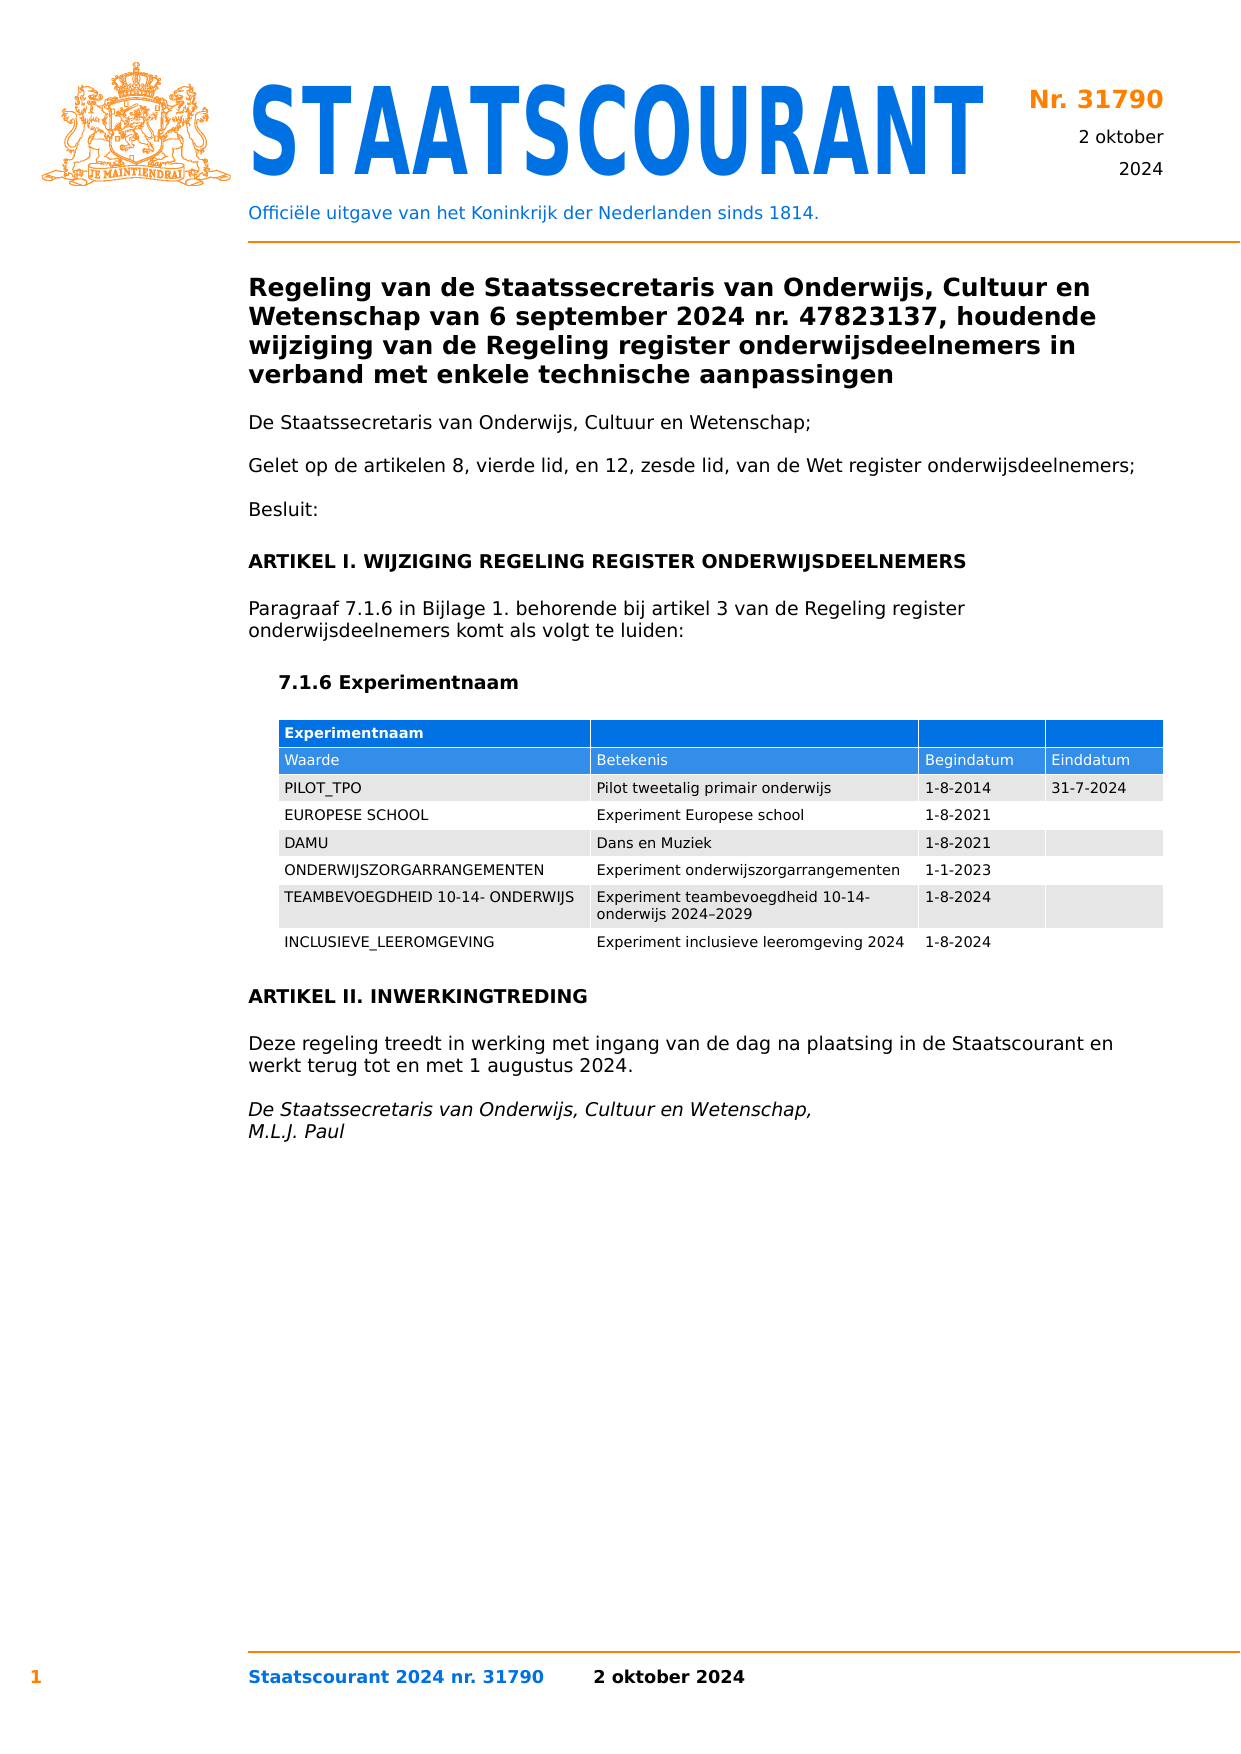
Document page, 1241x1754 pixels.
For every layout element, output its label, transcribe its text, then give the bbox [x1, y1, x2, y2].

table_cell 1-8-2024 [919, 885, 1045, 928]
table_header STAATSCOURANT [248, 62, 998, 203]
table_cell [1046, 803, 1163, 829]
table_cell Experiment onderwijszorgarrangementen [591, 857, 918, 883]
text De Staatssecretaris van Onderwijs, Cultuur en Wetenschap, M.L.J. Paul [248, 1099, 1163, 1143]
table_cell PILOT_TPO [279, 775, 590, 801]
table_cell 2 oktober [998, 121, 1240, 153]
table_cell 1-8-2021 [919, 830, 1045, 856]
table_cell 1-8-2021 [919, 803, 1045, 829]
table_header Experimentnaam [279, 720, 590, 747]
subtitle Regeling van de Staatssecretaris van Onderwijs, Cultuur en Wetenschap van 6 september 2024 nr. 47823137, houdende wijziging van de Regeling register onderwijsdeelnemers in verband met enkele technische aanpassingen [248, 273, 1163, 390]
subtitle ARTIKEL I. WIJZIGING REGELING REGISTER ONDERWIJSDEELNEMERS [248, 551, 1163, 573]
table_header Nr. 31790 [998, 62, 1240, 121]
table_cell Einddatum [1046, 748, 1163, 774]
table_header [25, 62, 248, 241]
table_header [919, 720, 1045, 747]
table_cell 1-8-2014 [919, 775, 1045, 801]
table_cell [1046, 857, 1163, 883]
table_cell EUROPESE SCHOOL [279, 803, 590, 829]
table_cell [1046, 830, 1163, 856]
table_cell 1-8-2024 [919, 929, 1045, 955]
table_cell Dans en Muziek [591, 830, 918, 856]
table_cell 31-7-2024 [1046, 775, 1163, 801]
table_cell [1046, 929, 1163, 955]
text Besluit: [248, 499, 1163, 521]
text Gelet op de artikelen 8, vierde lid, en 12, zesde lid, van de Wet register onderwijsdeelnemers; [248, 455, 1163, 477]
table_cell ONDERWIJSZORGARRANGEMENTEN [279, 857, 590, 883]
table_cell Begindatum [919, 748, 1045, 774]
table_cell 2024 [998, 153, 1240, 203]
subtitle 7.1.6 Experimentnaam [278, 672, 1163, 694]
table_cell Experiment teambevoegdheid 10-14-onderwijs 2024–2029 [591, 885, 918, 928]
table_cell DAMU [279, 830, 590, 856]
text Deze regeling treedt in werking met ingang van de dag na plaatsing in de Staatscourant en werkt terug tot en met 1 augustus 2024. [248, 1033, 1163, 1077]
table_cell INCLUSIEVE_LEEROMGEVING [279, 929, 590, 955]
table_cell Waarde [279, 748, 590, 774]
table_header [1046, 720, 1163, 747]
table_cell Pilot tweetalig primair onderwijs [591, 775, 918, 801]
table_cell Officiële uitgave van het Koninkrijk der Nederlanden sinds 1814. [248, 203, 1240, 241]
picture [41, 62, 231, 186]
table_cell 1-1-2023 [919, 857, 1045, 883]
subtitle ARTIKEL II. INWERKINGTREDING [248, 986, 1163, 1008]
table_cell Betekenis [591, 748, 918, 774]
table_cell Experiment inclusieve leeromgeving 2024 [591, 929, 918, 955]
table_cell TEAMBEVOEGDHEID 10-14- ONDERWIJS [279, 885, 590, 928]
table_cell Experiment Europese school [591, 803, 918, 829]
table_header [591, 720, 918, 747]
text Paragraaf 7.1.6 in Bijlage 1. behorende bij artikel 3 van de Regeling register onderwijsdeelnemers komt als volgt te luiden: [248, 598, 1163, 642]
table_cell [1046, 885, 1163, 928]
text De Staatssecretaris van Onderwijs, Cultuur en Wetenschap; [248, 412, 1163, 433]
